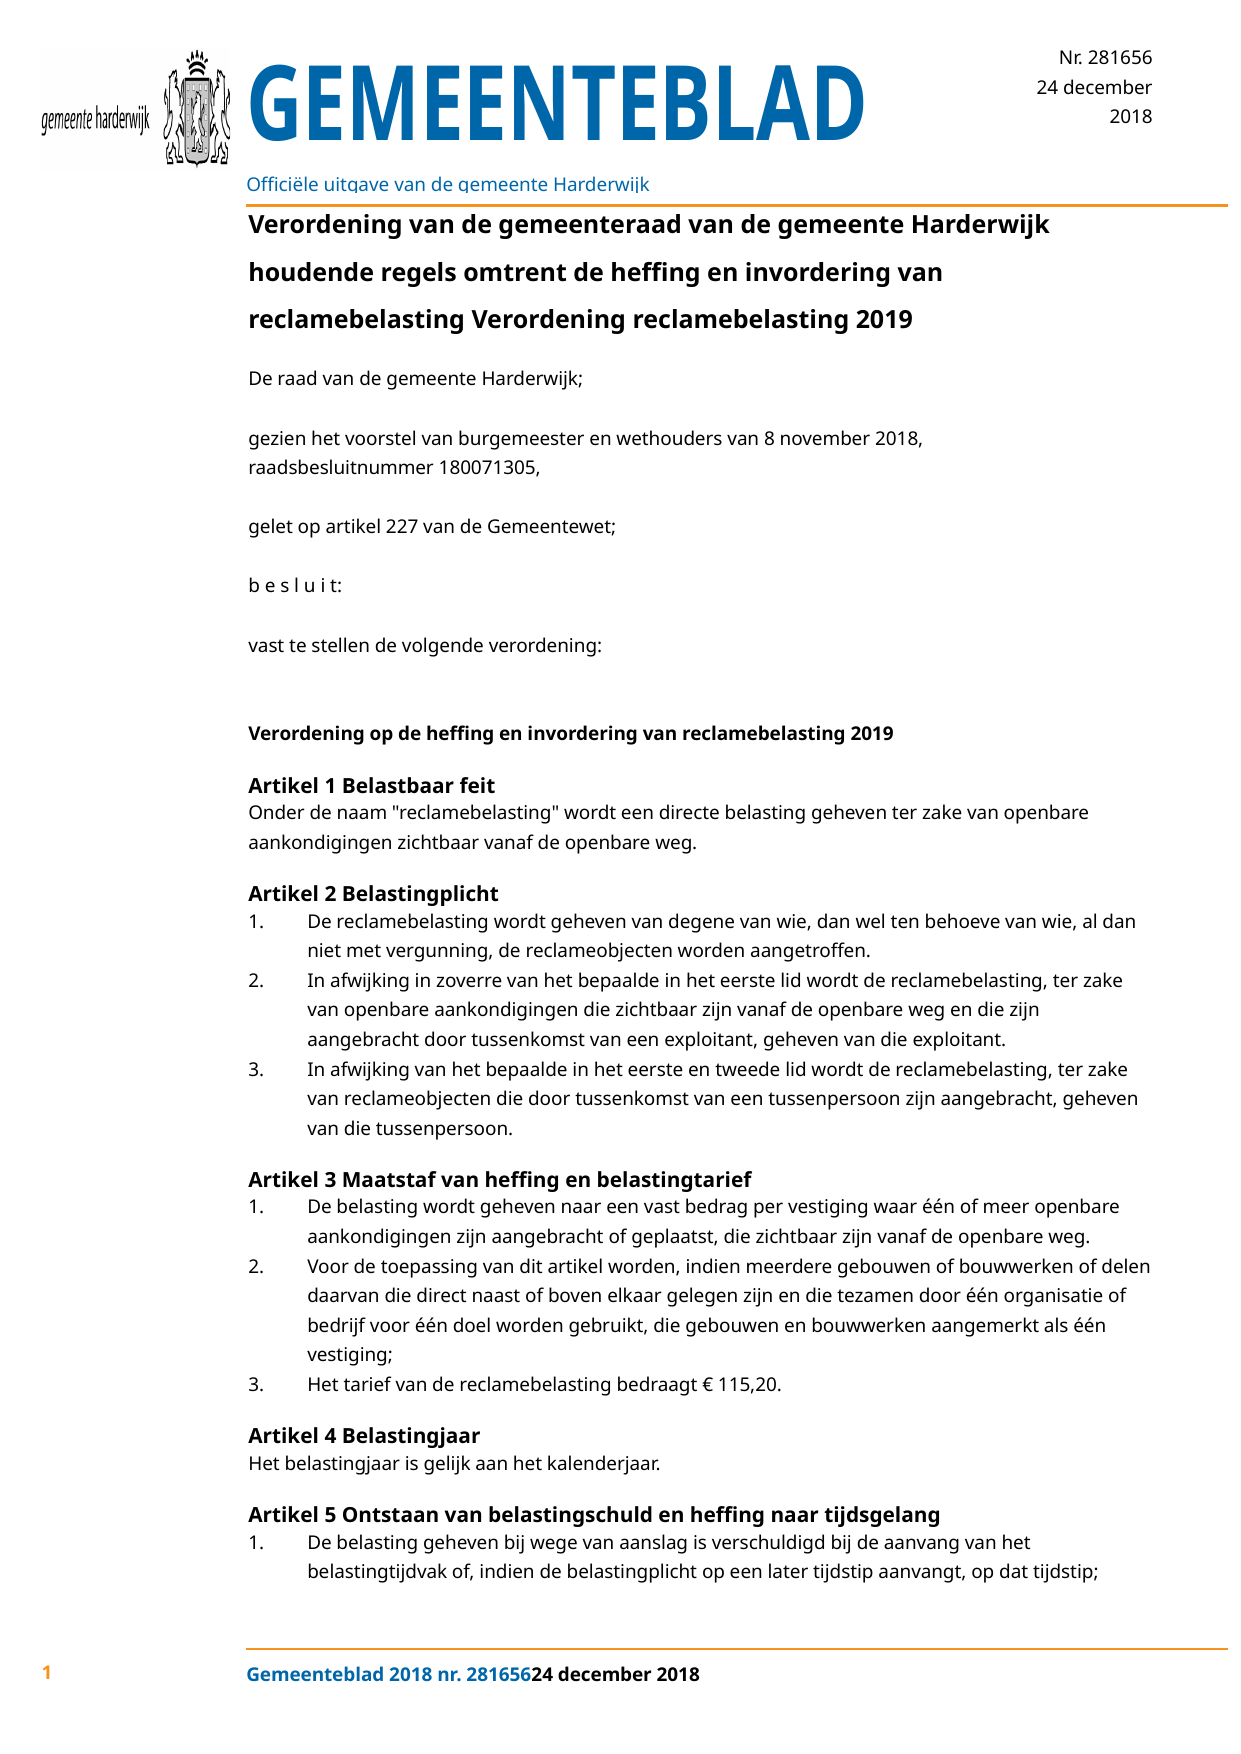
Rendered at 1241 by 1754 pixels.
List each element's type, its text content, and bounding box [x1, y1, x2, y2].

text gezien het voorstel van burgemeester en wethouders van 8 november 2018, [248, 425, 1152, 450]
text gelet op artikel 227 van de Gemeentewet; [248, 513, 1152, 539]
list In afwijking in zoverre van het bepaalde in het eerste lid wordt de reclamebelasting, ter zake van openbare aankondigingen die zichtbaar zijn vanaf de openbare weg en die zijn aangebracht door tussenkomst van een exploitant, geheven van die exploitant. [248, 967, 1152, 1052]
text Verordening op de heffing en invordering van reclamebelasting 2019 [248, 721, 1152, 746]
picture [41, 47, 231, 172]
text Artikel 5 Ontstaan van belastingschuld en heffing naar tijdsgelang [248, 1501, 1152, 1529]
text Het belastingjaar is gelijk aan het kalenderjaar. [248, 1450, 1152, 1476]
text Artikel 2 Belastingplicht [248, 879, 1152, 908]
text Artikel 4 Belastingjaar [248, 1422, 1152, 1450]
text b e s l u i t: [248, 573, 1152, 598]
text Onder de naam "reclamebelasting" wordt een directe belasting geheven ter zake van openbare aankondigingen zichtbaar vanaf de openbare weg. [248, 799, 1152, 855]
text raadsbesluitnummer 180071305, [248, 454, 1152, 480]
list Het tarief van de reclamebelasting bedraagt € 115,20. [248, 1371, 1152, 1397]
text De raad van de gemeente Harderwijk; [248, 366, 1152, 391]
text vast te stellen de volgende verordening: [248, 632, 1152, 657]
list De belasting geheven bij wege van aanslag is verschuldigd bij de aanvang van het belastingtijdvak of, indien de belastingplicht op een later tijdstip aanvangt, op dat tijdstip; [248, 1529, 1152, 1584]
list De belasting wordt geheven naar een vast bedrag per vestiging waar één of meer openbare aankondigingen zijn aangebracht of geplaatst, die zichtbaar zijn vanaf de openbare weg. [248, 1194, 1152, 1249]
list Voor de toepassing van dit artikel worden, indien meerdere gebouwen of bouwwerken of delen daarvan die direct naast of boven elkaar gelegen zijn en die tezamen door één organisatie of bedrijf voor één doel worden gebruikt, die gebouwen en bouwwerken aangemerkt als één vestiging; [248, 1253, 1152, 1367]
text Artikel 1 Belastbaar feit [248, 771, 1152, 799]
list De reclamebelasting wordt geheven van degene van wie, dan wel ten behoeve van wie, al dan niet met vergunning, de reclameobjecten worden aangetroffen. [248, 908, 1152, 963]
text Verordening van de gemeenteraad van de gemeente Harderwijk houdende regels omtrent de heffing en invordering van reclamebelasting Verordening reclamebelasting 2019 [248, 207, 1152, 336]
list In afwijking van het bepaalde in het eerste en tweede lid wordt de reclamebelasting, ter zake van reclameobjecten die door tussenkomst van een tussenpersoon zijn aangebracht, geheven van die tussenpersoon. [248, 1056, 1152, 1141]
text Artikel 3 Maatstaf van heffing en belastingtarief [248, 1165, 1152, 1194]
